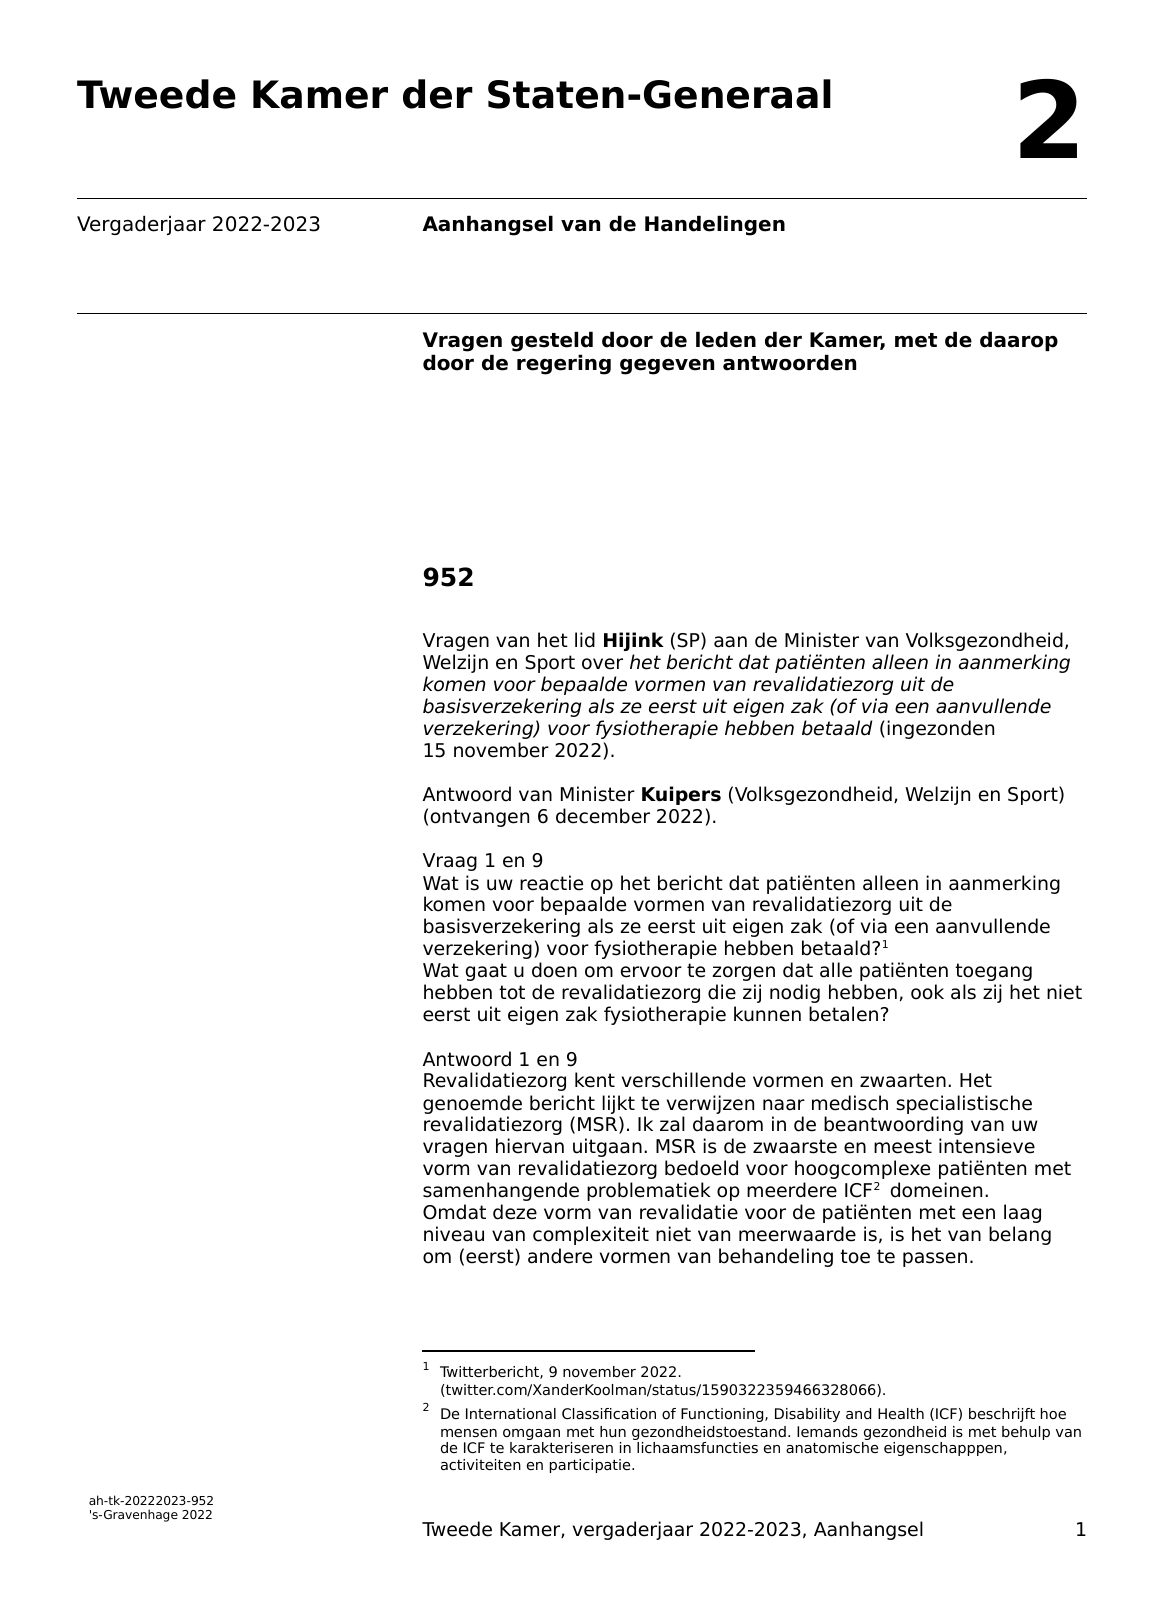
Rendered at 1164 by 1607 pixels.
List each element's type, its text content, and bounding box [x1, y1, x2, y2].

text Wat gaat u doen om ervoor te zorgen dat alle patiënten toegang hebben tot de revalidatiezorg die zij nodig hebben, ook als zij het niet eerst uit eigen zak fysiotherapie kunnen betalen? [422, 960, 1087, 1026]
text De International Classification of Functioning, Disability and Health (ICF) beschrijft hoe mensen omgaan met hun gezondheidstoestand. Iemands gezondheid is met behulp van de ICF te karakteriseren in lichaamsfuncties en anatomische eigenschapppen, activiteiten en participatie. [422, 1402, 1087, 1474]
table_cell Aanhangsel van de Handelingen [422, 199, 1087, 313]
text 's-Gravenhage 2022 [88, 1508, 323, 1522]
table_cell Vragen gesteld door de leden der Kamer, met de daarop door de regering gegeven antwoorden [422, 314, 1087, 375]
text Omdat deze vorm van revalidatie voor de patiënten met een laag niveau van complexiteit niet van meerwaarde is, is het van belang om (eerst) andere vormen van behandeling toe te passen. [422, 1202, 1087, 1268]
text Wat is uw reactie op het bericht dat patiënten alleen in aanmerking komen voor bepaalde vormen van revalidatiezorg uit de basisverzekering als ze eerst uit eigen zak (of via een aanvullende verzekering) voor fysiotherapie hebben betaald? [422, 872, 1087, 960]
text Antwoord 1 en 9 [422, 1048, 1087, 1070]
text Vragen van het lid Hijink (SP) aan de Minister van Volksgezondheid, Welzijn en Sport over het bericht dat patiënten alleen in aanmerking komen voor bepaalde vormen van revalidatiezorg uit de basisverzekering als ze eerst uit eigen zak (of via een aanvullende verzekering) voor fysiotherapie hebben betaald (ingezonden 15 november 2022). [422, 630, 1087, 762]
table_header Tweede Kamer der Staten-Generaal [77, 59, 886, 198]
table_cell Vergaderjaar 2022-2023 [77, 199, 422, 313]
text Revalidatiezorg kent verschillende vormen en zwaarten. Het genoemde bericht lijkt te verwijzen naar medisch specialistische revalidatiezorg (MSR). Ik zal daarom in de beantwoording van uw vragen hiervan uitgaan. MSR is de zwaarste en meest intensieve vorm van revalidatiezorg bedoeld voor hoogcomplexe patiënten met samenhangende problematiek op meerdere ICF domeinen. [422, 1070, 1087, 1202]
text Vraag 1 en 9 [422, 850, 1087, 872]
text 952 [422, 563, 1087, 592]
text ah-tk-20222023-952 [88, 1494, 323, 1508]
text Twitterbericht, 9 november 2022. (twitter.com/XanderKoolman/status/1590322359466328066). [422, 1360, 1087, 1399]
text Antwoord van Minister Kuipers (Volksgezondheid, Welzijn en Sport) (ontvangen 6 december 2022). [422, 784, 1087, 828]
table_cell [77, 314, 422, 375]
table_header 2 [886, 59, 1087, 198]
